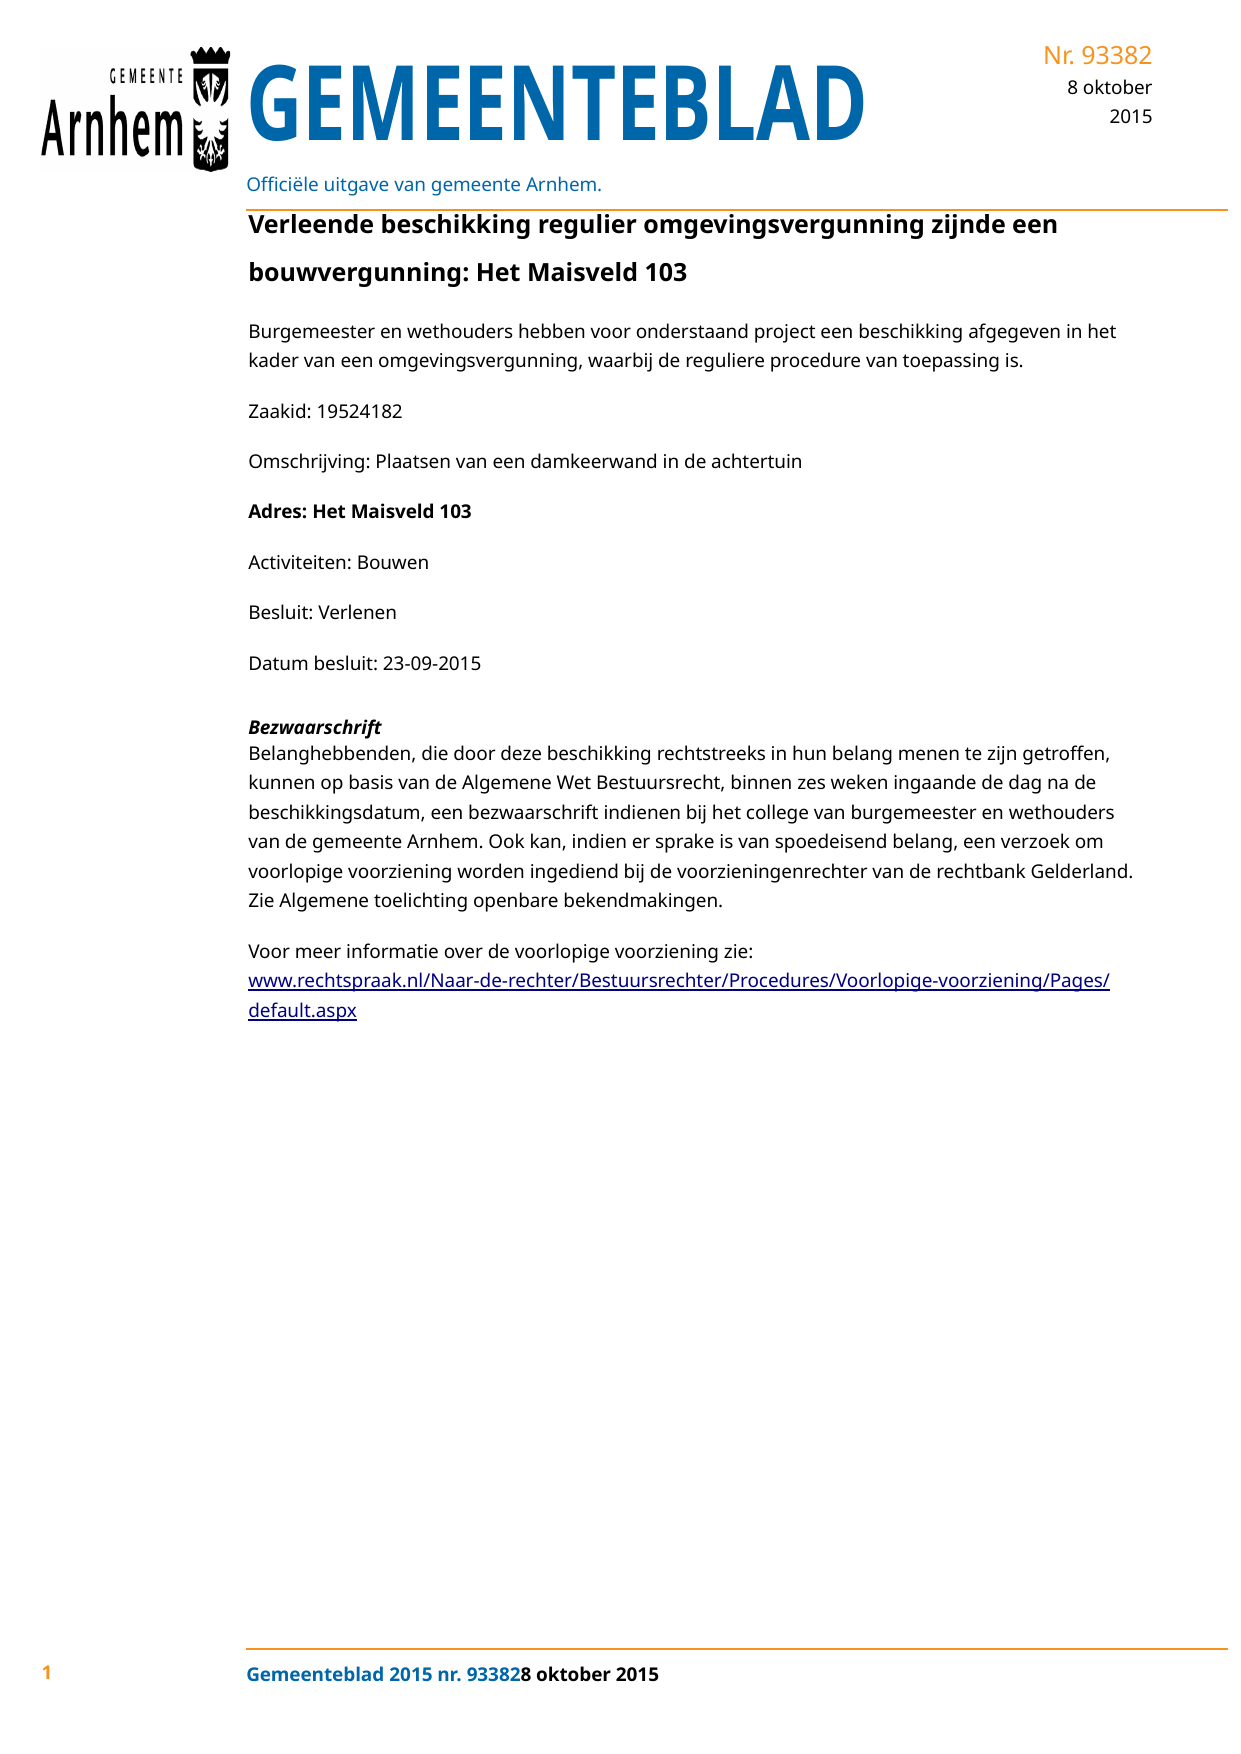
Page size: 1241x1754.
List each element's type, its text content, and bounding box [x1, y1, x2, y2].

text Besluit: Verlenen [248, 599, 1152, 625]
text Datum besluit: 23-09-2015 [248, 650, 1152, 676]
text Burgemeester en wethouders hebben voor onderstaand project een beschikking afgegeven in het kader van een omgevingsvergunning, waarbij de reguliere procedure van toepassing is. [248, 318, 1152, 373]
text Verleende beschikking regulier omgevingsvergunning zijnde een bouwvergunning: Het Maisveld 103 [248, 211, 1152, 288]
text Voor meer informatie over de voorlopige voorziening zie: www.rechtspraak.nl/Naar-de-rechter/Bestuursrechter/Procedures/Voorlopige-voorziening/Pages/default.aspx [248, 938, 1152, 1023]
text Zaakid: 19524182 [248, 398, 1152, 424]
text Omschrijving: Plaatsen van een damkeerwand in de achtertuin [248, 448, 1152, 474]
text Adres: Het Maisveld 103 [248, 499, 1152, 524]
text Belanghebbenden, die door deze beschikking rechtstreeks in hun belang menen te zijn getroffen, kunnen op basis van de Algemene Wet Bestuursrecht, binnen zes weken ingaande de dag na de beschikkingsdatum, een bezwaarschrift indienen bij het college van burgemeester en wethouders van de gemeente Arnhem. Ook kan, indien er sprake is van spoedeisend belang, een verzoek om voorlopige voorziening worden ingediend bij de voorzieningenrechter van de rechtbank Gelderland. Zie Algemene toelichting openbare bekendmakingen. [248, 740, 1152, 913]
picture [41, 47, 231, 172]
text Activiteiten: Bouwen [248, 549, 1152, 575]
text Bezwaarschrift [248, 714, 1152, 740]
